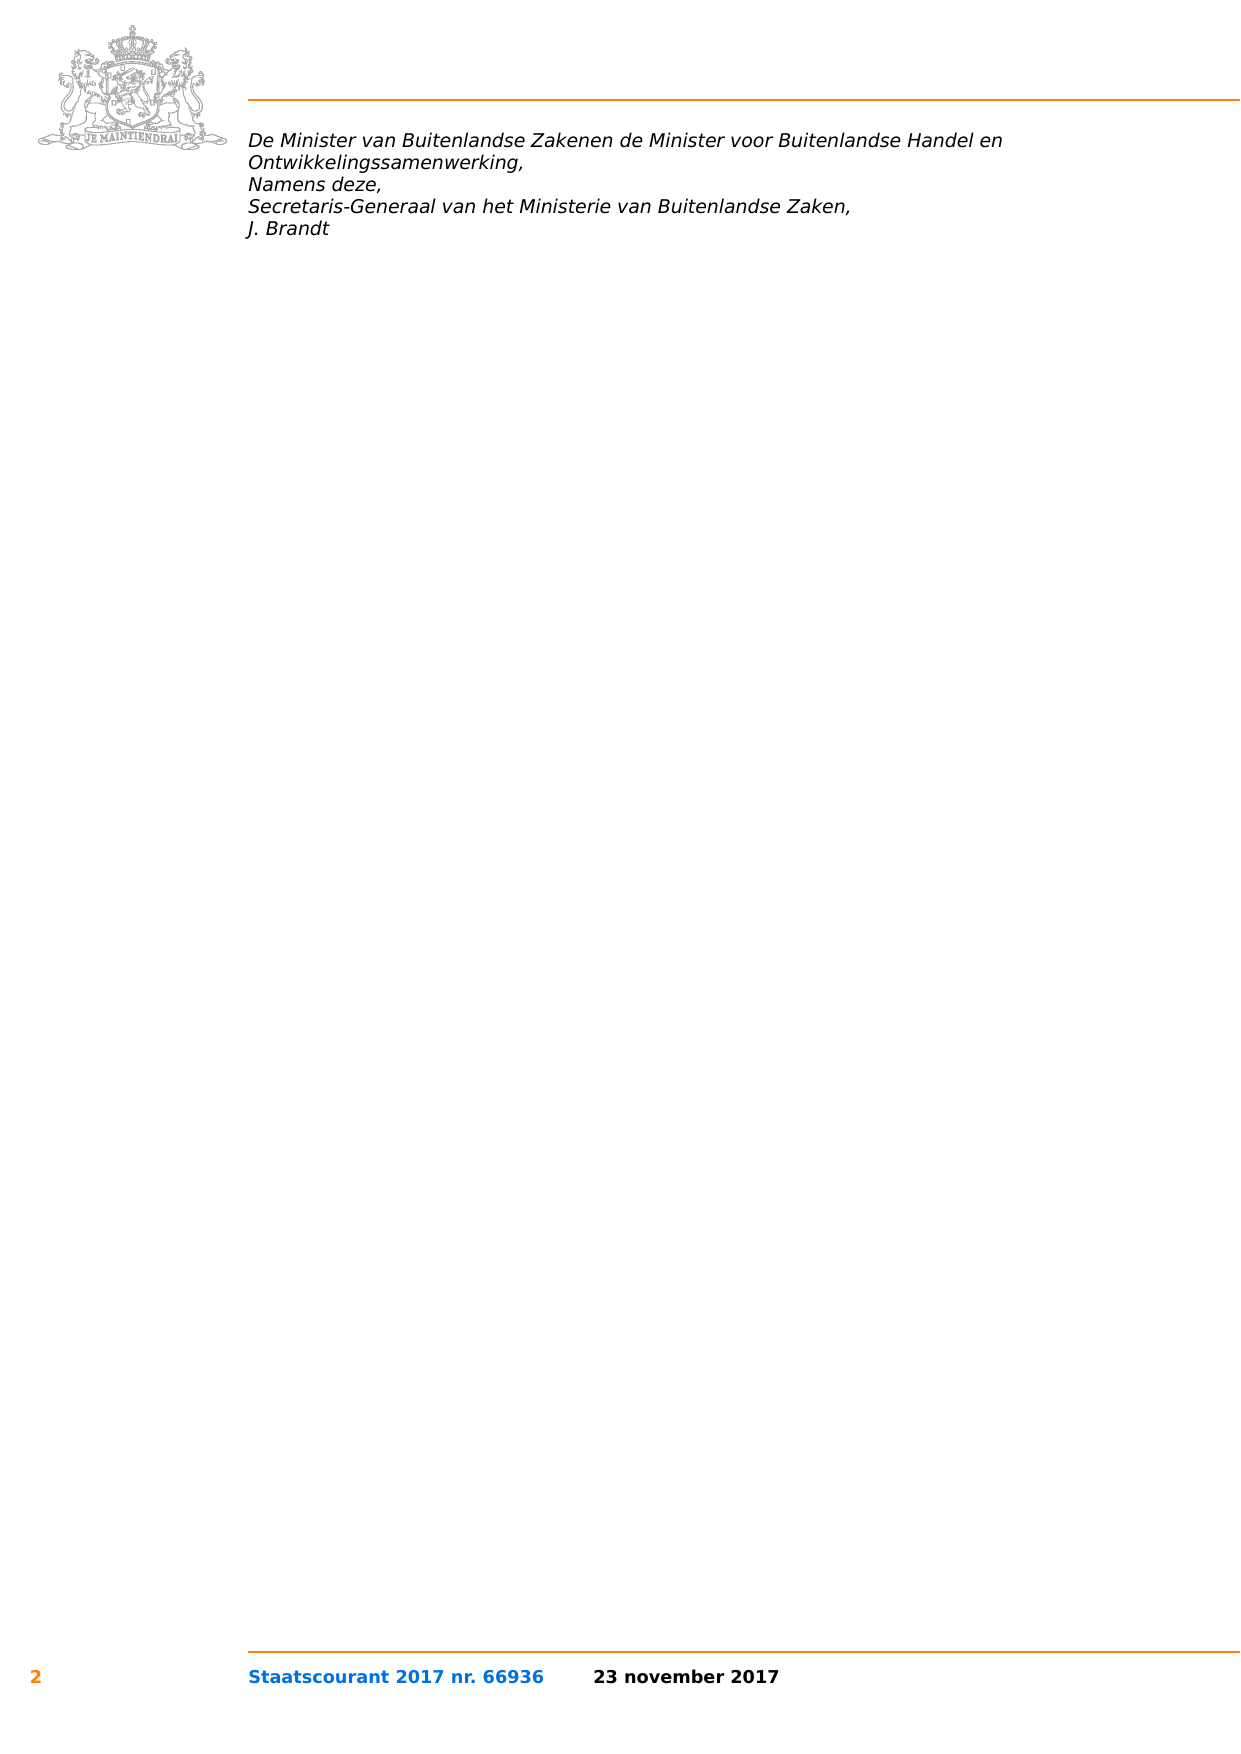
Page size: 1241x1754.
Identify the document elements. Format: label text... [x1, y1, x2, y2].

picture [38, 25, 227, 150]
text De Minister van Buitenlandse Zakenen de Minister voor Buitenlandse Handel en Ontwikkelingssamenwerking, Namens deze, Secretaris-Generaal van het Ministerie van Buitenlandse Zaken, J. Brandt [248, 130, 1163, 240]
